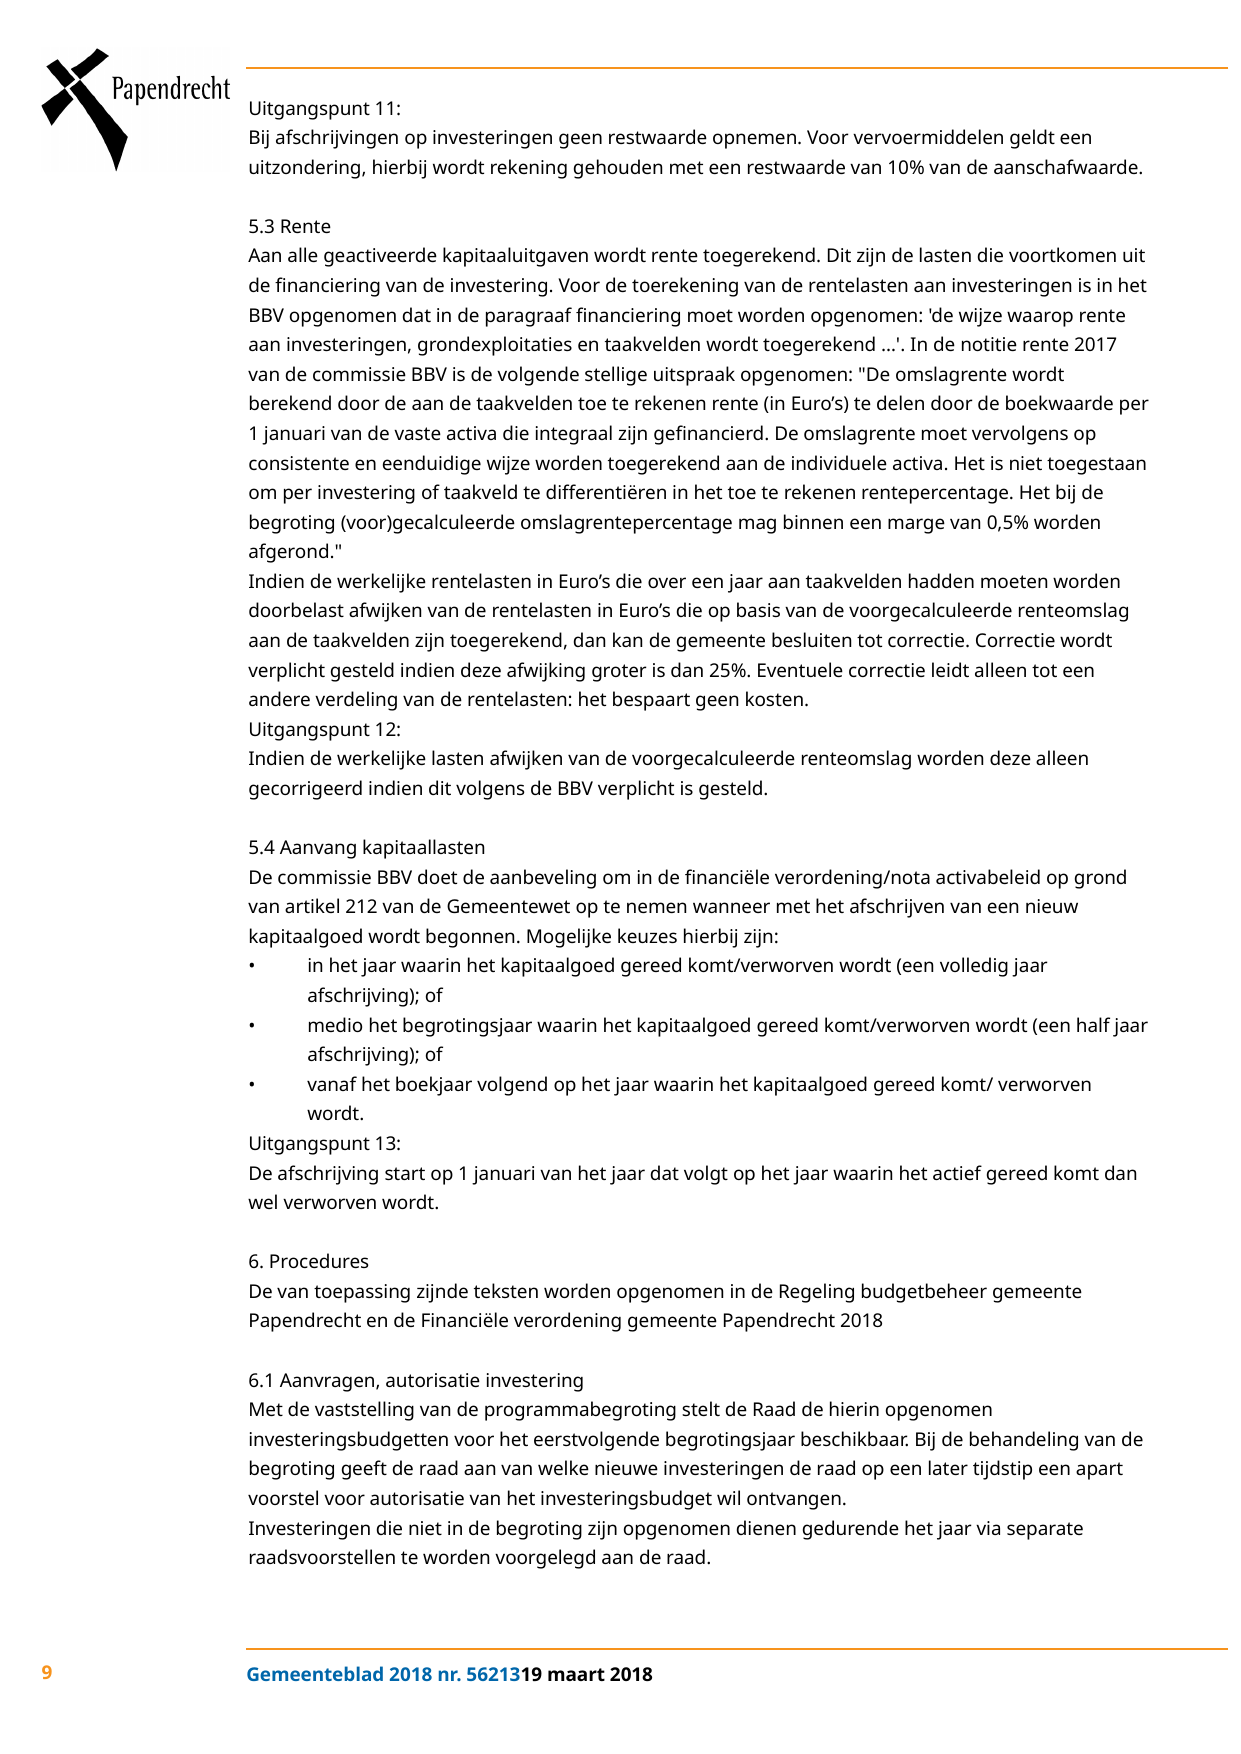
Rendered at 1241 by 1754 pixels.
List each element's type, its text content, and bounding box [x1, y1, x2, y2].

text Uitgangspunt 13: [248, 1130, 1152, 1156]
text Met de vaststelling van de programmabegroting stelt de Raad de hierin opgenomen investeringsbudgetten voor het eerstvolgende begrotingsjaar beschikbaar. Bij de behandeling van de begroting geeft de raad aan van welke nieuwe investeringen de raad op een later tijdstip een apart voorstel voor autorisatie van het investeringsbudget wil ontvangen. [248, 1396, 1152, 1511]
text verplicht gesteld indien deze afwijking groter is dan 25%. Eventuele correctie leidt alleen tot een andere verdeling van de rentelasten: het bespaart geen kosten. [248, 657, 1152, 712]
text Investeringen die niet in de begroting zijn opgenomen dienen gedurende het jaar via separate raadsvoorstellen te worden voorgelegd aan de raad. [248, 1515, 1152, 1570]
text Aan alle geactiveerde kapitaaluitgaven wordt rente toegerekend. Dit zijn de lasten die voortkomen uit de financiering van de investering. Voor de toerekening van de rentelasten aan investeringen is in het BBV opgenomen dat in de paragraaf financiering moet worden opgenomen: 'de wijze waarop rente aan investeringen, grondexploitaties en taakvelden wordt toegerekend …'. In de notitie rente 2017 van de commissie BBV is de volgende stellige uitspraak opgenomen: "De omslagrente wordt berekend door de aan de taakvelden toe te rekenen rente (in Euro’s) te delen door de boekwaarde per 1 januari van de vaste activa die integraal zijn gefinancierd. De omslagrente moet vervolgens op consistente en eenduidige wijze worden toegerekend aan de individuele activa. Het is niet toegestaan om per investering of taakveld te differentiëren in het toe te rekenen rentepercentage. Het bij de begroting (voor)gecalculeerde omslagrentepercentage mag binnen een marge van 0,5% worden afgerond." [248, 243, 1152, 564]
text 5.3 Rente [248, 213, 1152, 239]
text De commissie BBV doet de aanbeveling om in de financiële verordening/nota activabeleid op grond van artikel 212 van de Gemeentewet op te nemen wanneer met het afschrijven van een nieuw kapitaalgoed wordt begonnen. Mogelijke keuzes hierbij zijn: [248, 864, 1152, 949]
text Uitgangspunt 11: [248, 95, 1152, 121]
list vanaf het boekjaar volgend op het jaar waarin het kapitaalgoed gereed komt/ verworven wordt. [248, 1071, 1152, 1126]
text Uitgangspunt 12: [248, 716, 1152, 742]
list in het jaar waarin het kapitaalgoed gereed komt/verworven wordt (een volledig jaar afschrijving); of [248, 953, 1152, 1008]
picture [41, 47, 231, 172]
text 6.1 Aanvragen, autorisatie investering [248, 1367, 1152, 1393]
text Bij afschrijvingen op investeringen geen restwaarde opnemen. Voor vervoermiddelen geldt een uitzondering, hierbij wordt rekening gehouden met een restwaarde van 10% van de aanschafwaarde. [248, 124, 1152, 180]
text 5.4 Aanvang kapitaallasten [248, 834, 1152, 860]
text Indien de werkelijke lasten afwijken van de voorgecalculeerde renteomslag worden deze alleen gecorrigeerd indien dit volgens de BBV verplicht is gesteld. [248, 746, 1152, 801]
text De afschrijving start op 1 januari van het jaar dat volgt op het jaar waarin het actief gereed komt dan wel verworven wordt. [248, 1160, 1152, 1215]
list medio het begrotingsjaar waarin het kapitaalgoed gereed komt/verworven wordt (een half jaar afschrijving); of [248, 1012, 1152, 1067]
text 6. Procedures [248, 1248, 1152, 1274]
text Indien de werkelijke rentelasten in Euro’s die over een jaar aan taakvelden hadden moeten worden doorbelast afwijken van de rentelasten in Euro’s die op basis van de voorgecalculeerde renteomslag aan de taakvelden zijn toegerekend, dan kan de gemeente besluiten tot correctie. Correctie wordt [248, 568, 1152, 653]
text De van toepassing zijnde teksten worden opgenomen in de Regeling budgetbeheer gemeente Papendrecht en de Financiële verordening gemeente Papendrecht 2018 [248, 1278, 1152, 1333]
